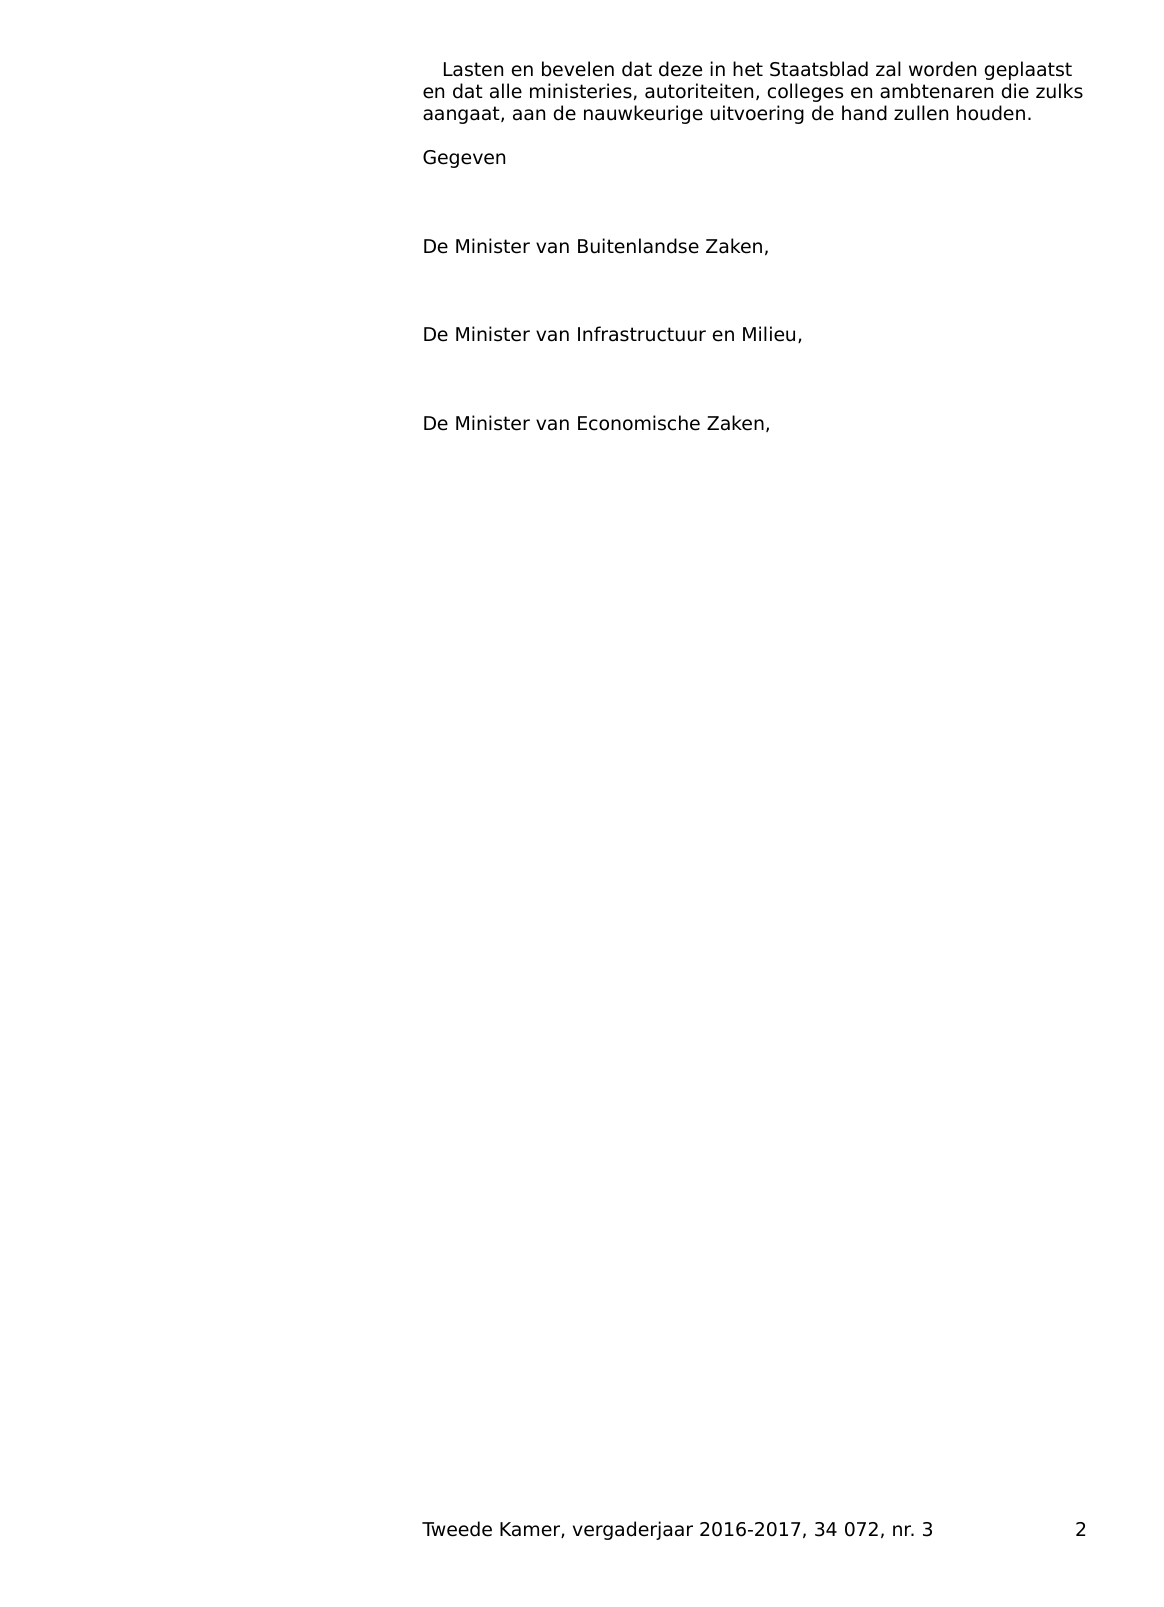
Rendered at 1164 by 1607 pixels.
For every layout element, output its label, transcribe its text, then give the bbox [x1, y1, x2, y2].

text Lasten en bevelen dat deze in het Staatsblad zal worden geplaatst en dat alle ministeries, autoriteiten, colleges en ambtenaren die zulks aangaat, aan de nauwkeurige uitvoering de hand zullen houden. [422, 59, 1087, 125]
text Gegeven [422, 147, 1087, 169]
text De Minister van Buitenlandse Zaken, [422, 236, 1087, 258]
text De Minister van Economische Zaken, [422, 413, 1087, 435]
text De Minister van Infrastructuur en Milieu, [422, 324, 1087, 346]
